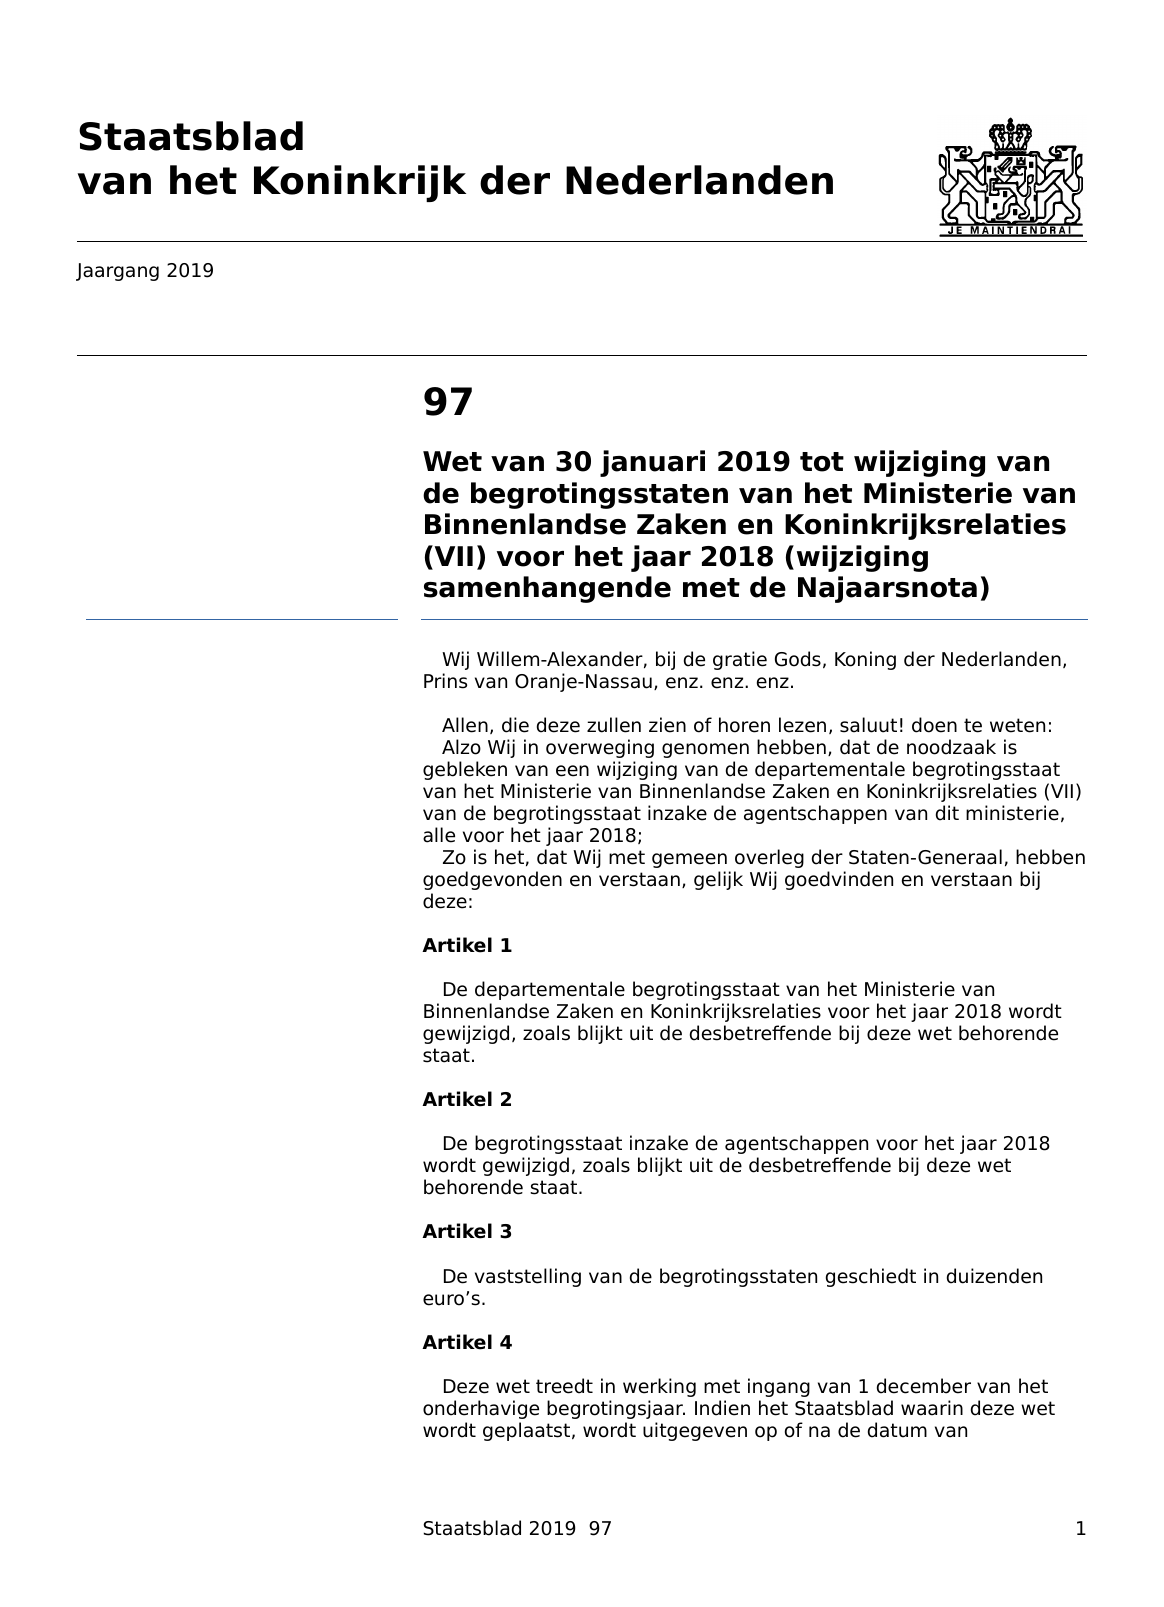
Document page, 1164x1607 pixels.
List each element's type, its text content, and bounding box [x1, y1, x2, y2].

subtitle Artikel 4 [422, 1332, 1087, 1354]
text Allen, die deze zullen zien of horen lezen, saluut! doen te weten: [422, 715, 1087, 737]
text De begrotingsstaat inzake de agentschappen voor het jaar 2018 wordt gewijzigd, zoals blijkt uit de desbetreffende bij deze wet behorende staat. [422, 1133, 1087, 1199]
text Wij Willem-Alexander, bij de gratie Gods, Koning der Nederlanden, Prins van Oranje-Nassau, enz. enz. enz. [422, 649, 1087, 693]
text Wet van 30 januari 2019 tot wijziging van de begrotingsstaten van het Ministerie van Binnenlandse Zaken en Koninkrijksrelaties (VII) voor het jaar 2018 (wijziging samenhangende met de Najaarsnota) [422, 447, 1087, 604]
subtitle Artikel 2 [422, 1089, 1087, 1111]
text Deze wet treedt in werking met ingang van 1 december van het onderhavige begrotingsjaar. Indien het Staatsblad waarin deze wet wordt geplaatst, wordt uitgegeven op of na de datum van [422, 1376, 1087, 1442]
text Alzo Wij in overweging genomen hebben, dat de noodzaak is gebleken van een wijziging van de departementale begrotingsstaat van het Ministerie van Binnenlandse Zaken en Koninkrijksrelaties (VII) van de begrotingsstaat inzake de agentschappen van dit ministerie, alle voor het jaar 2018; [422, 737, 1087, 847]
subtitle Artikel 1 [422, 935, 1087, 957]
text De departementale begrotingsstaat van het Ministerie van Binnenlandse Zaken en Koninkrijksrelaties voor het jaar 2018 wordt gewijzigd, zoals blijkt uit de desbetreffende bij deze wet behorende staat. [422, 979, 1087, 1067]
subtitle Artikel 3 [422, 1221, 1087, 1243]
table_header Staatsblad van het Koninkrijk der Nederlanden [77, 100, 886, 241]
table_header [886, 100, 1087, 241]
text De vaststelling van de begrotingsstaten geschiedt in duizenden euro’s. [422, 1266, 1087, 1309]
table_cell Jaargang 2019 [77, 242, 1087, 355]
picture [936, 115, 1087, 240]
text Zo is het, dat Wij met gemeen overleg der Staten-Generaal, hebben goedgevonden en verstaan, gelijk Wij goedvinden en verstaan bij deze: [422, 847, 1087, 913]
subtitle 97 [422, 381, 1087, 424]
